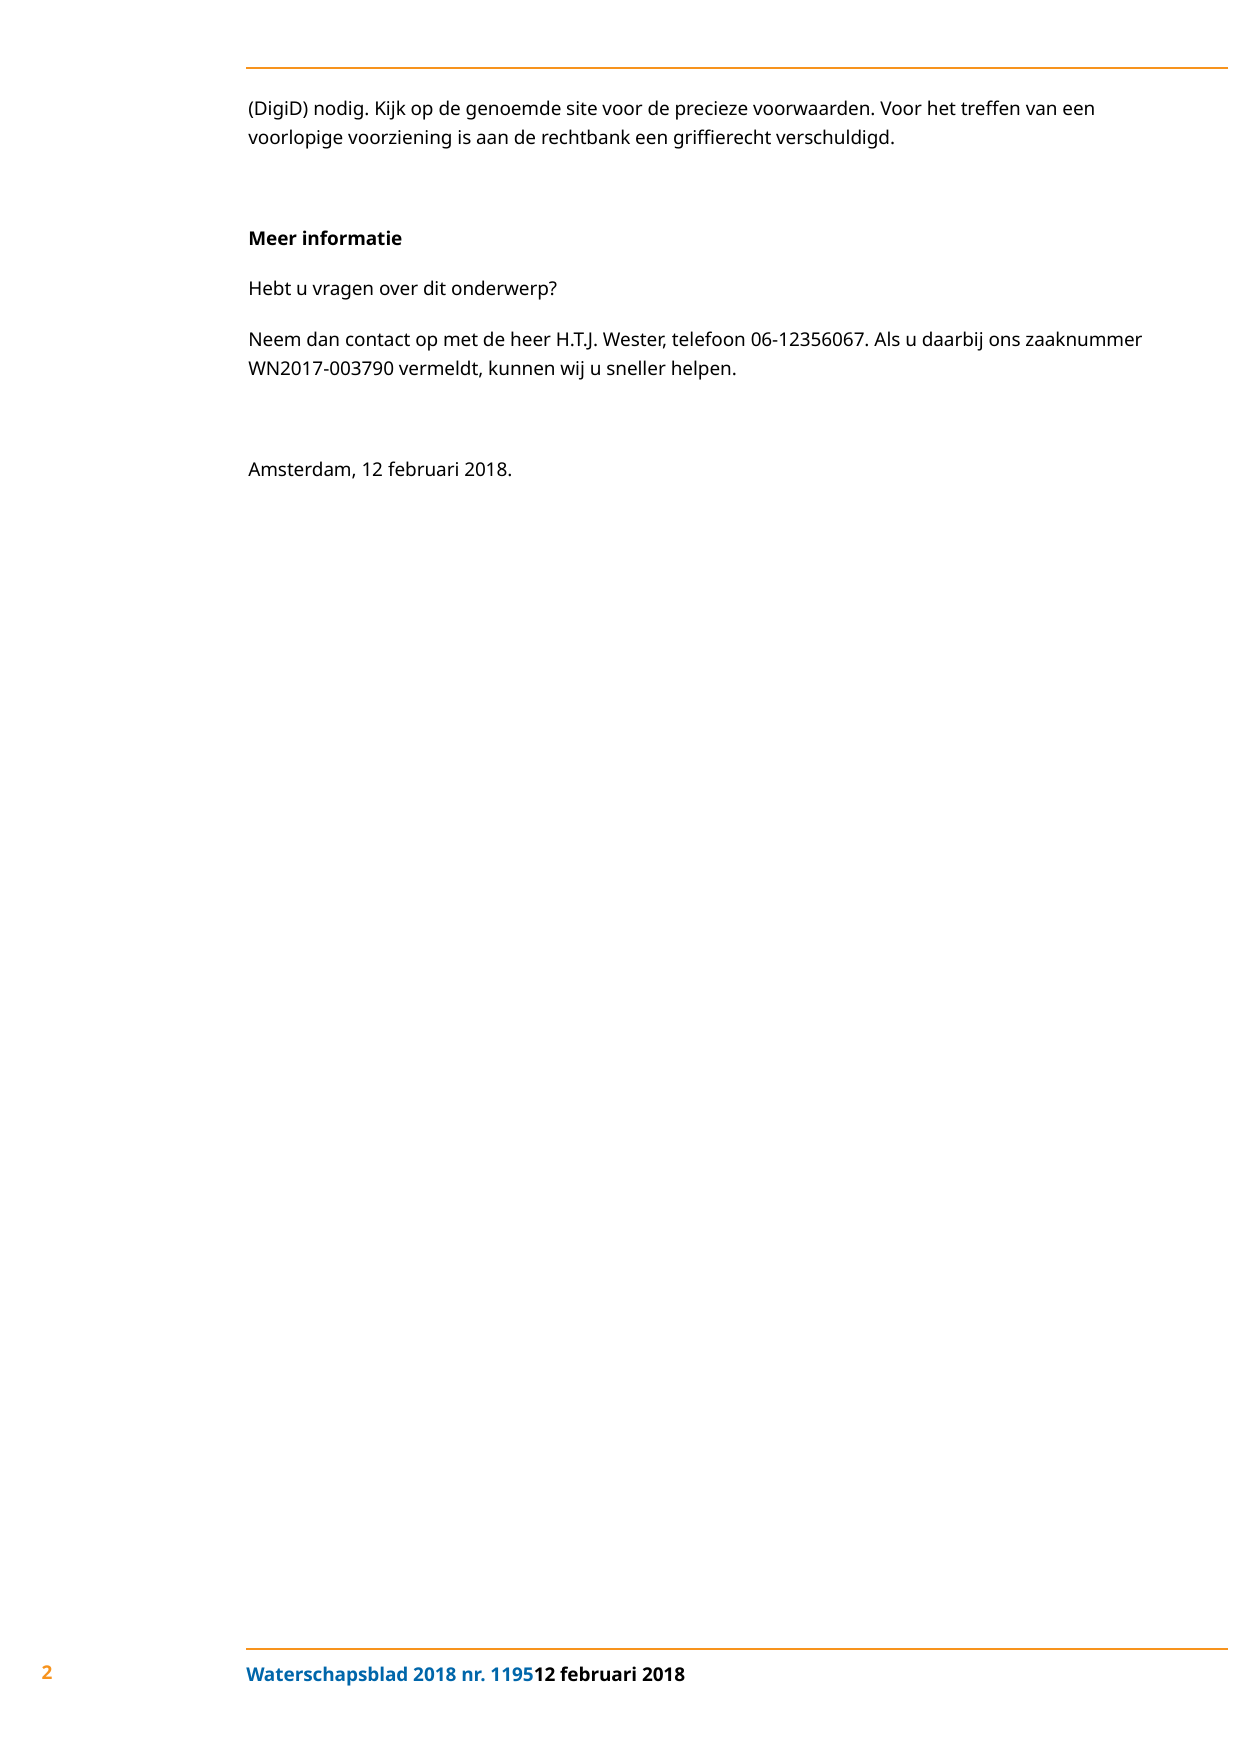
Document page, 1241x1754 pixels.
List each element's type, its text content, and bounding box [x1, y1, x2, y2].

text Hebt u vragen over dit onderwerp? [248, 276, 1152, 301]
text Meer informatie [248, 225, 1152, 251]
text Neem dan contact op met de heer H.T.J. Wester, telefoon 06-12356067. Als u daarbij ons zaaknummer WN2017-003790 vermeldt, kunnen wij u sneller helpen. [248, 326, 1152, 381]
picture [41, 47, 231, 172]
text (DigiD) nodig. Kijk op de genoemde site voor de precieze voorwaarden. Voor het treffen van een voorlopige voorziening is aan de rechtbank een griffierecht verschuldigd. [248, 95, 1152, 150]
text Amsterdam, 12 februari 2018. [248, 456, 1152, 482]
